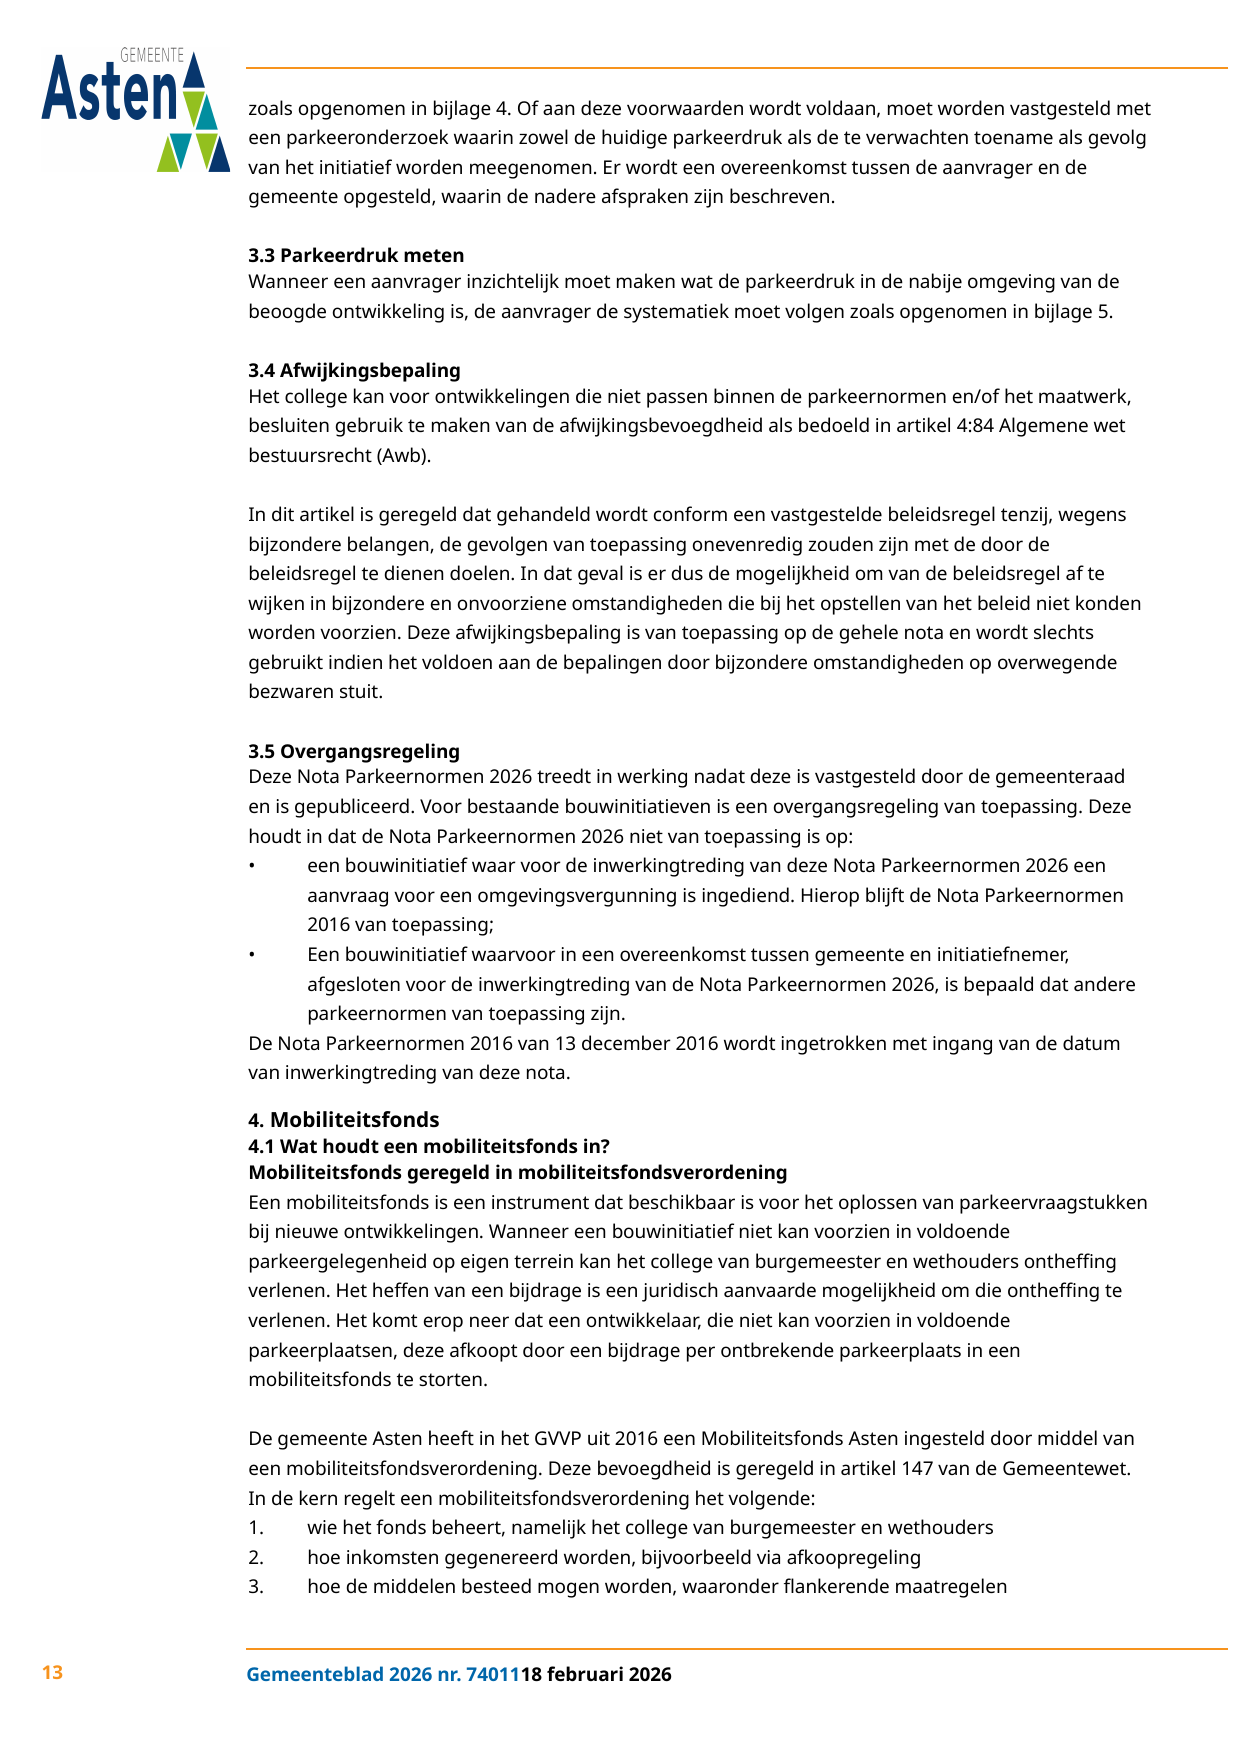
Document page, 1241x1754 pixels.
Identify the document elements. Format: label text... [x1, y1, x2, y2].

text zoals opgenomen in bijlage 4. Of aan deze voorwaarden wordt voldaan, moet worden vastgesteld met een parkeeronderzoek waarin zowel de huidige parkeerdruk als de te verwachten toename als gevolg van het initiatief worden meegenomen. Er wordt een overeenkomst tussen de aanvrager en de gemeente opgesteld, waarin de nadere afspraken zijn beschreven. [248, 95, 1152, 209]
text De Nota Parkeernormen 2016 van 13 december 2016 wordt ingetrokken met ingang van de datum van inwerkingtreding van deze nota. [248, 1030, 1152, 1085]
text Deze Nota Parkeernormen 2026 treedt in werking nadat deze is vastgesteld door de gemeenteraad en is gepubliceerd. Voor bestaande bouwinitiatieven is een overgangsregeling van toepassing. Deze houdt in dat de Nota Parkeernormen 2026 niet van toepassing is op: [248, 764, 1152, 848]
text 3.4 Afwijkingsbepaling [248, 357, 1152, 383]
text Wanneer een aanvrager inzichtelijk moet maken wat de parkeerdruk in de nabije omgeving van de beoogde ontwikkeling is, de aanvrager de systematiek moet volgen zoals opgenomen in bijlage 5. [248, 268, 1152, 324]
list hoe inkomsten gegenereerd worden, bijvoorbeeld via afkoopregeling [248, 1544, 1152, 1569]
list wie het fonds beheert, namelijk het college van burgemeester en wethouders [248, 1514, 1152, 1540]
text De gemeente Asten heeft in het GVVP uit 2016 een Mobiliteitsfonds Asten ingesteld door middel van een mobiliteitsfondsverordening. Deze bevoegdheid is geregeld in artikel 147 van de Gemeentewet. In de kern regelt een mobiliteitsfondsverordening het volgende: [248, 1426, 1152, 1510]
list een bouwinitiatief waar voor de inwerkingtreding van deze Nota Parkeernormen 2026 een aanvraag voor een omgevingsvergunning is ingediend. Hierop blijft de Nota Parkeernormen 2016 van toepassing; [248, 852, 1152, 937]
list hoe de middelen besteed mogen worden, waaronder flankerende maatregelen [248, 1573, 1152, 1599]
text 4.1 Wat houdt een mobiliteitsfonds in? [248, 1133, 1152, 1159]
text 3.3 Parkeerdruk meten [248, 243, 1152, 268]
text 3.5 Overgangsregeling [248, 738, 1152, 764]
text Een mobiliteitsfonds is een instrument dat beschikbaar is voor het oplossen van parkeervraagstukken bij nieuwe ontwikkelingen. Wanneer een bouwinitiatief niet kan voorzien in voldoende parkeergelegenheid op eigen terrein kan het college van burgemeester en wethouders ontheffing verlenen. Het heffen van een bijdrage is een juridisch aanvaarde mogelijkheid om die ontheffing te verlenen. Het komt erop neer dat een ontwikkelaar, die niet kan voorzien in voldoende parkeerplaatsen, deze afkoopt door een bijdrage per ontbrekende parkeerplaats in een mobiliteitsfonds te storten. [248, 1189, 1152, 1392]
picture [41, 47, 231, 172]
text Het college kan voor ontwikkelingen die niet passen binnen de parkeernormen en/of het maatwerk, besluiten gebruik te maken van de afwijkingsbevoegdheid als bedoeld in artikel 4:84 Algemene wet bestuursrecht (Awb). [248, 383, 1152, 468]
text Mobiliteitsfonds geregeld in mobiliteitsfondsverordening [248, 1159, 1152, 1185]
text 4. Mobiliteitsfonds [248, 1105, 1152, 1133]
list Een bouwinitiatief waarvoor in een overeenkomst tussen gemeente en initiatiefnemer, afgesloten voor de inwerkingtreding van de Nota Parkeernormen 2026, is bepaald dat andere parkeernormen van toepassing zijn. [248, 941, 1152, 1026]
text In dit artikel is geregeld dat gehandeld wordt conform een vastgestelde beleidsregel tenzij, wegens bijzondere belangen, de gevolgen van toepassing onevenredig zouden zijn met de door de beleidsregel te dienen doelen. In dat geval is er dus de mogelijkheid om van de beleidsregel af te wijken in bijzondere en onvoorziene omstandigheden die bij het opstellen van het beleid niet konden worden voorzien. Deze afwijkingsbepaling is van toepassing op de gehele nota en wordt slechts gebruikt indien het voldoen aan de bepalingen door bijzondere omstandigheden op overwegende bezwaren stuit. [248, 501, 1152, 704]
